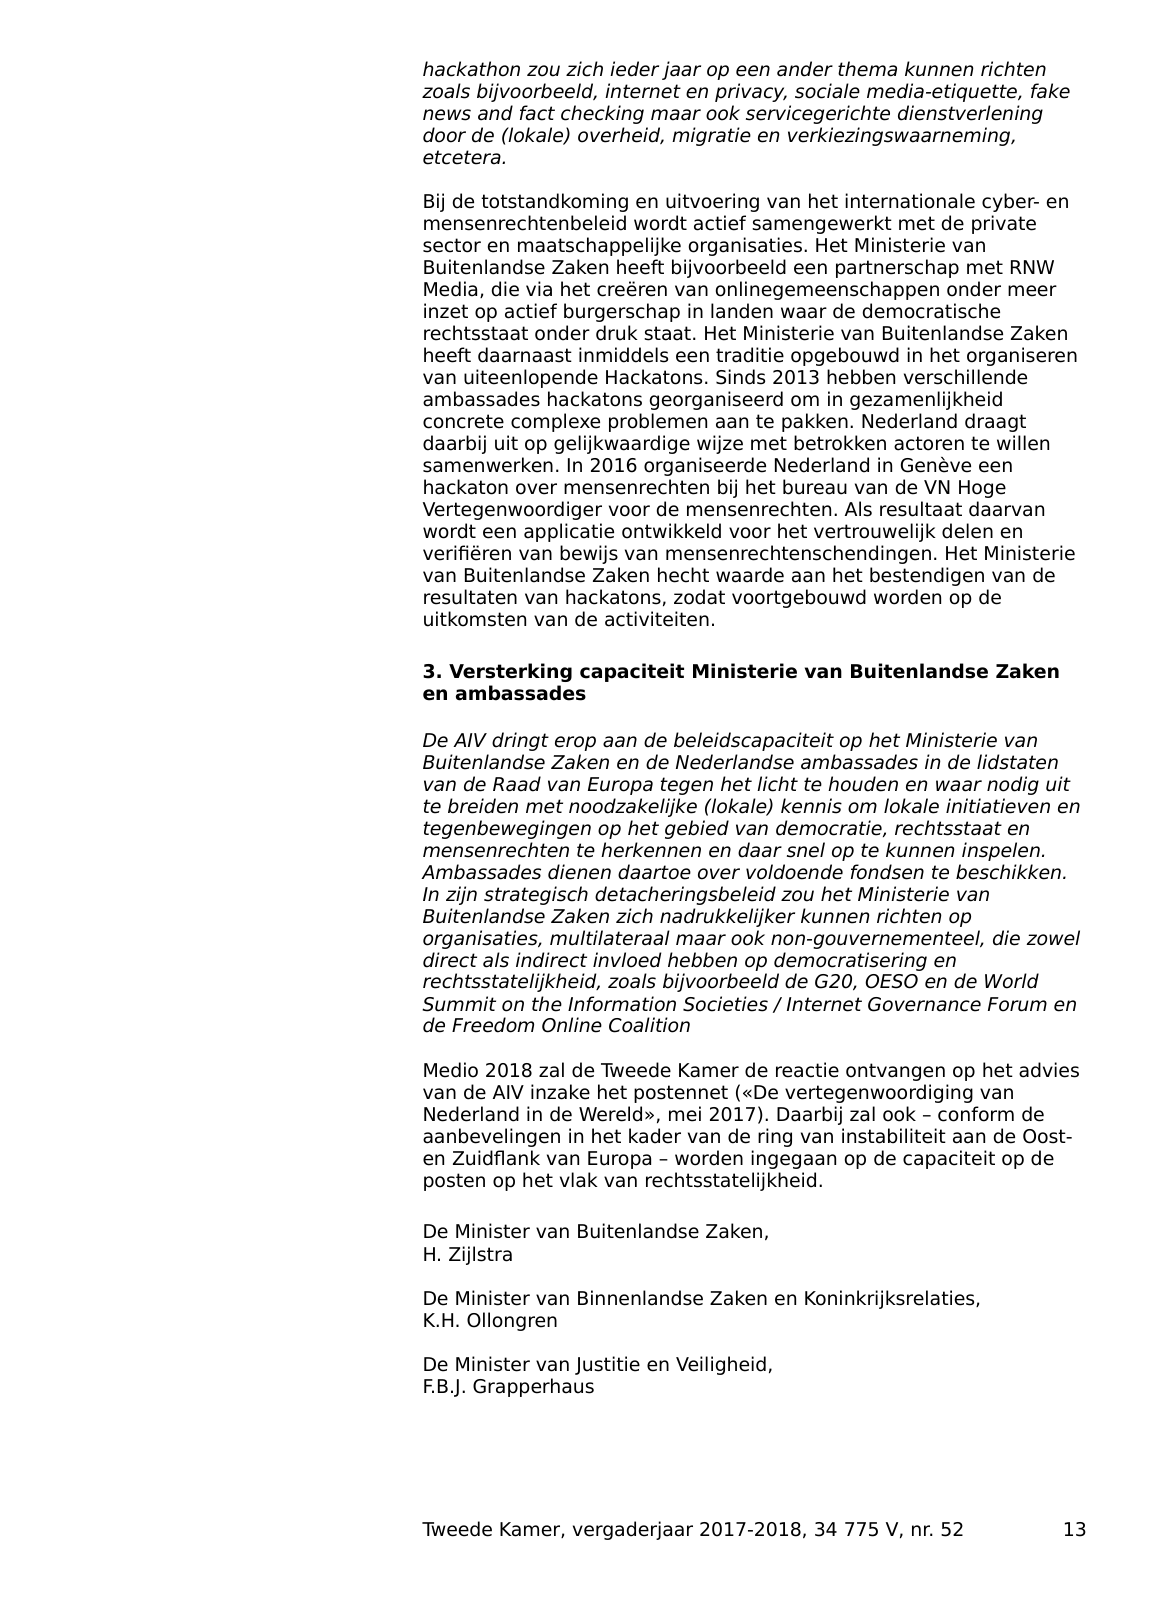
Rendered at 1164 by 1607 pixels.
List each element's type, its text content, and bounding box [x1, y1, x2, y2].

subtitle 3. Versterking capaciteit Ministerie van Buitenlandse Zaken en ambassades [422, 661, 1087, 705]
text Bij de totstandkoming en uitvoering van het internationale cyber- en mensenrechtenbeleid wordt actief samengewerkt met de private sector en maatschappelijke organisaties. Het Ministerie van Buitenlandse Zaken heeft bijvoorbeeld een partnerschap met RNW Media, die via het creëren van onlinegemeenschappen onder meer inzet op actief burgerschap in landen waar de democratische rechtsstaat onder druk staat. Het Ministerie van Buitenlandse Zaken heeft daarnaast inmiddels een traditie opgebouwd in het organiseren van uiteenlopende Hackatons. Sinds 2013 hebben verschillende ambassades hackatons georganiseerd om in gezamenlijkheid concrete complexe problemen aan te pakken. Nederland draagt daarbij uit op gelijkwaardige wijze met betrokken actoren te willen samenwerken. In 2016 organiseerde Nederland in Genève een hackaton over mensenrechten bij het bureau van de VN Hoge Vertegenwoordiger voor de mensenrechten. Als resultaat daarvan wordt een applicatie ontwikkeld voor het vertrouwelijk delen en verifiëren van bewijs van mensenrechtenschendingen. Het Ministerie van Buitenlandse Zaken hecht waarde aan het bestendigen van de resultaten van hackatons, zodat voortgebouwd worden op de uitkomsten van de activiteiten. [422, 191, 1087, 631]
text Medio 2018 zal de Tweede Kamer de reactie ontvangen op het advies van de AIV inzake het postennet («De vertegenwoordiging van Nederland in de Wereld», mei 2017). Daarbij zal ook – conform de aanbevelingen in het kader van de ring van instabiliteit aan de Oost- en Zuidflank van Europa – worden ingegaan op de capaciteit op de posten op het vlak van rechtsstatelijkheid. [422, 1059, 1087, 1191]
text De Minister van Binnenlandse Zaken en Koninkrijksrelaties, K.H. Ollongren [422, 1288, 1087, 1332]
text hackathon zou zich ieder jaar op een ander thema kunnen richten zoals bijvoorbeeld, internet en privacy, sociale media-etiquette, fake news and fact checking maar ook servicegerichte dienstverlening door de (lokale) overheid, migratie en verkiezingswaarneming, etcetera. [422, 59, 1087, 169]
text De Minister van Justitie en Veiligheid, F.B.J. Grapperhaus [422, 1354, 1087, 1398]
text De Minister van Buitenlandse Zaken, H. Zijlstra [422, 1221, 1087, 1265]
text De AIV dringt erop aan de beleidscapaciteit op het Ministerie van Buitenlandse Zaken en de Nederlandse ambassades in de lidstaten van de Raad van Europa tegen het licht te houden en waar nodig uit te breiden met noodzakelijke (lokale) kennis om lokale initiatieven en tegenbewegingen op het gebied van democratie, rechtsstaat en mensenrechten te herkennen en daar snel op te kunnen inspelen. Ambassades dienen daartoe over voldoende fondsen te beschikken. In zijn strategisch detacheringsbeleid zou het Ministerie van Buitenlandse Zaken zich nadrukkelijker kunnen richten op organisaties, multilateraal maar ook non-gouvernementeel, die zowel direct als indirect invloed hebben op democratisering en rechtsstatelijkheid, zoals bijvoorbeeld de G20, OESO en de World Summit on the Information Societies / Internet Governance Forum en de Freedom Online Coalition [422, 730, 1087, 1037]
